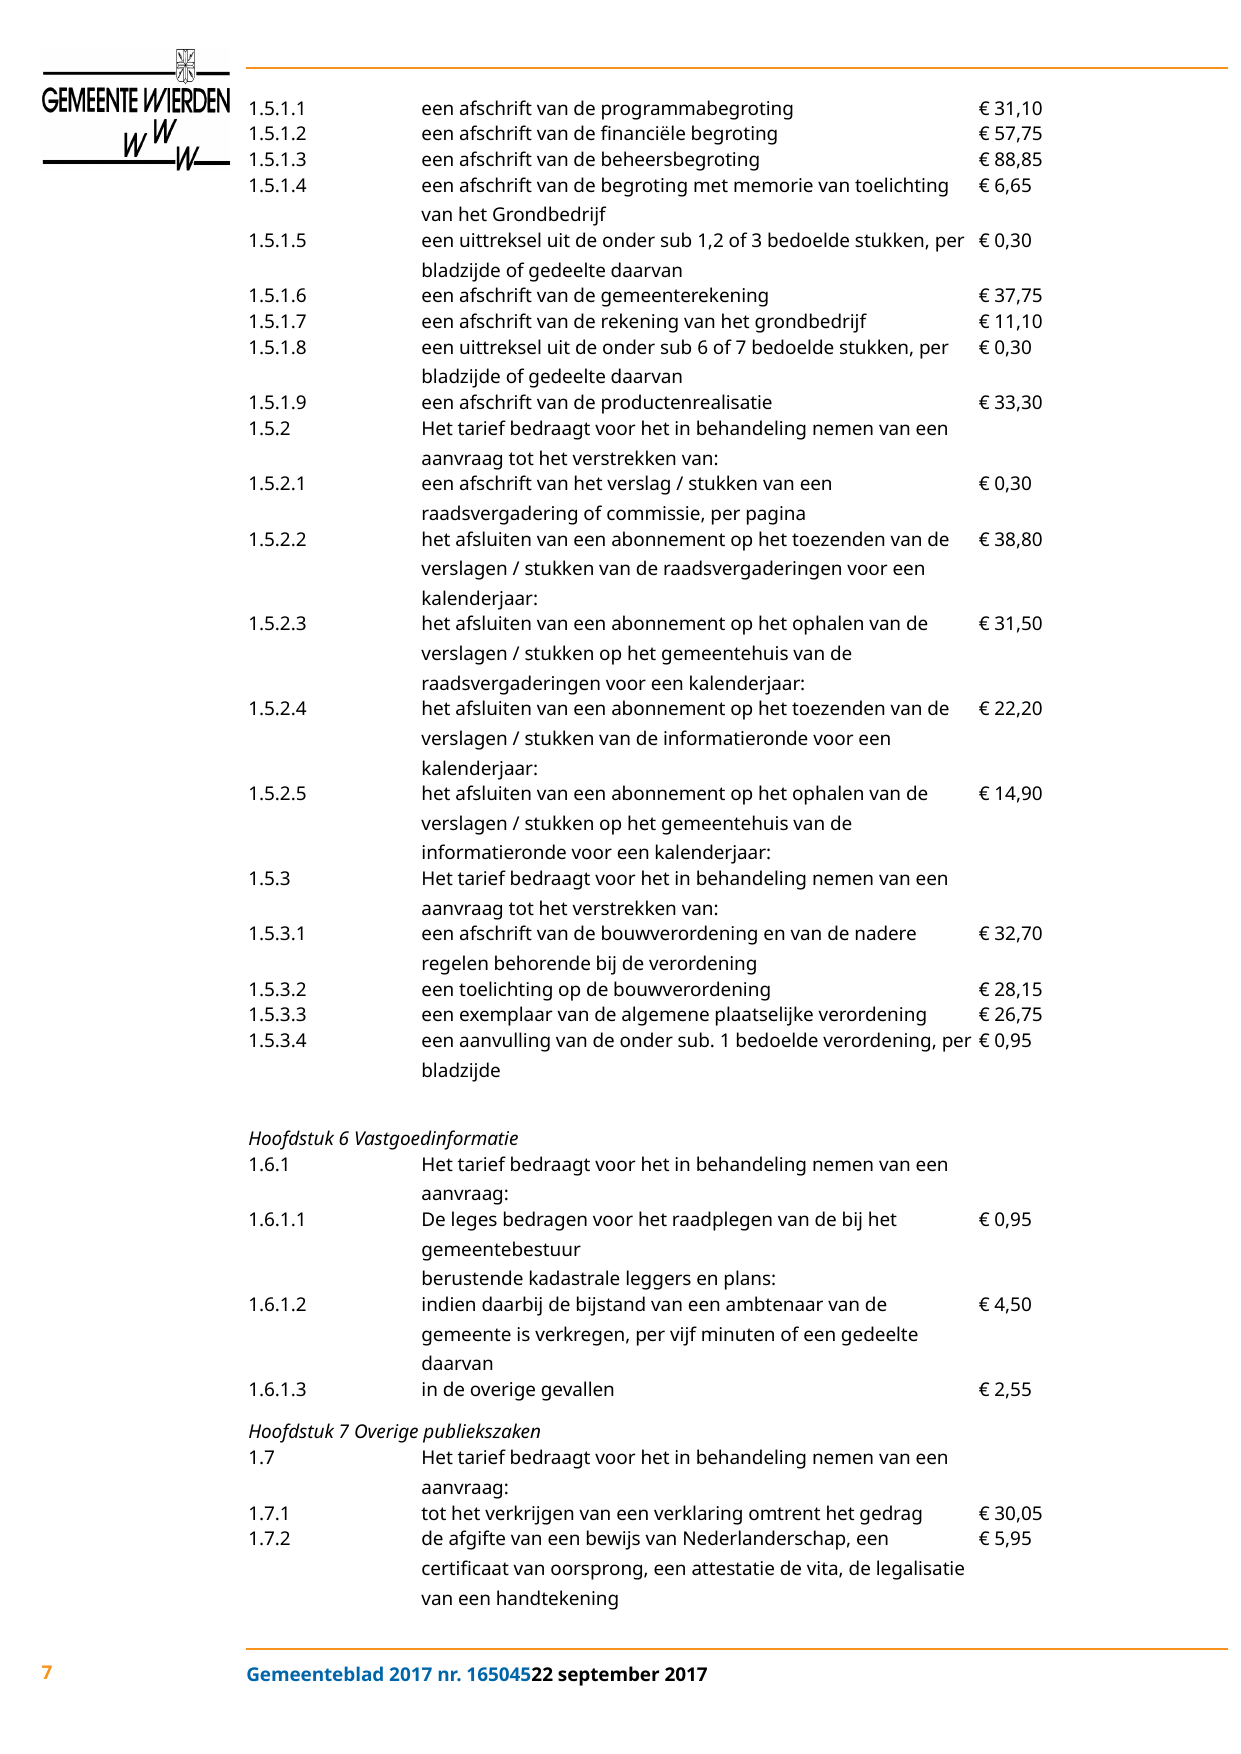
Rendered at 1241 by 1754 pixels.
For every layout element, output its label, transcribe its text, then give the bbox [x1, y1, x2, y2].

table_cell € 57,75 [979, 121, 1152, 146]
table_cell een afschrift van de bouwverordening en van de nadere regelen behorende bij de verordening [421, 921, 978, 976]
table_cell € 11,10 [979, 308, 1152, 334]
table_cell 1.5.1.5 [248, 227, 421, 283]
table_cell het afsluiten van een abonnement op het ophalen van de verslagen / stukken op het gemeentehuis van de raadsvergaderingen voor een kalenderjaar: [421, 611, 978, 696]
text Hoofdstuk 7 Overige publiekszaken [248, 1419, 1152, 1444]
table_cell een afschrift van de programmabegroting [421, 95, 978, 121]
table_cell € 0,30 [979, 334, 1152, 389]
table_cell 1.5.3.3 [248, 1002, 421, 1027]
table_cell [979, 1083, 1152, 1108]
table_cell € 38,80 [979, 526, 1152, 611]
table_header Het tarief bedraagt voor het in behandeling nemen van een aanvraag: [421, 1445, 978, 1500]
table_cell € 31,50 [979, 611, 1152, 696]
table_cell [979, 415, 1152, 470]
table_cell een afschrift van de rekening van het grondbedrijf [421, 308, 978, 334]
table_cell in de overige gevallen [421, 1376, 978, 1402]
table_header [979, 1151, 1152, 1206]
table_cell een uittreksel uit de onder sub 6 of 7 bedoelde stukken, per bladzijde of gedeelte daarvan [421, 334, 978, 389]
table_cell € 0,95 [979, 1028, 1152, 1083]
table_cell Het tarief bedraagt voor het in behandeling nemen van een aanvraag tot het verstrekken van: [421, 415, 978, 470]
table_cell 1.5.2.2 [248, 526, 421, 611]
table_cell € 28,15 [979, 976, 1152, 1002]
table_cell € 2,55 [979, 1376, 1152, 1402]
table_cell een aanvulling van de onder sub. 1 bedoelde verordening, per bladzijde [421, 1028, 978, 1083]
table_cell 1.5.3.1 [248, 921, 421, 976]
table_header [979, 1445, 1152, 1500]
table_cell 1.5.1.4 [248, 172, 421, 227]
table_cell € 31,10 [979, 95, 1152, 121]
table_cell € 37,75 [979, 283, 1152, 308]
table_cell € 32,70 [979, 921, 1152, 976]
table_cell € 14,90 [979, 780, 1152, 865]
table_cell € 33,30 [979, 389, 1152, 415]
table_cell 1.7.2 [248, 1526, 421, 1610]
table_cell € 5,95 [979, 1526, 1152, 1610]
text Hoofdstuk 6 Vastgoedinformatie [248, 1125, 1152, 1151]
table_cell 1.5.3 [248, 865, 421, 921]
table_cell 1.5.1.1 [248, 95, 421, 121]
table_cell een afschrift van de productenrealisatie [421, 389, 978, 415]
table_cell 1.5.1.6 [248, 283, 421, 308]
table_cell [421, 1083, 978, 1108]
table_cell 1.5.1.7 [248, 308, 421, 334]
table_cell € 30,05 [979, 1500, 1152, 1526]
table_cell 1.6.1.1 [248, 1206, 421, 1291]
table_cell € 0,30 [979, 227, 1152, 283]
table_cell 1.5.2.3 [248, 611, 421, 696]
table_cell het afsluiten van een abonnement op het ophalen van de verslagen / stukken op het gemeentehuis van de informatieronde voor een kalenderjaar: [421, 780, 978, 865]
table_cell 1.7.1 [248, 1500, 421, 1526]
table_cell € 26,75 [979, 1002, 1152, 1027]
table_cell het afsluiten van een abonnement op het toezenden van de verslagen / stukken van de raadsvergaderingen voor een kalenderjaar: [421, 526, 978, 611]
table_header 1.7 [248, 1445, 421, 1500]
table_cell 1.6.1.2 [248, 1291, 421, 1376]
table_cell een afschrift van de beheersbegroting [421, 146, 978, 172]
table_cell € 4,50 [979, 1291, 1152, 1376]
table_cell € 0,95 [979, 1206, 1152, 1291]
table_cell 1.5.3.2 [248, 976, 421, 1002]
table_cell [248, 1083, 421, 1108]
table_cell een afschrift van de begroting met memorie van toelichting van het Grondbedrijf [421, 172, 978, 227]
table_cell een exemplaar van de algemene plaatselijke verordening [421, 1002, 978, 1027]
table_cell 1.5.2.5 [248, 780, 421, 865]
table_cell € 6,65 [979, 172, 1152, 227]
table_cell een toelichting op de bouwverordening [421, 976, 978, 1002]
table_cell indien daarbij de bijstand van een ambtenaar van de gemeente is verkregen, per vijf minuten of een gedeelte daarvan [421, 1291, 978, 1376]
table_cell de afgifte van een bewijs van Nederlanderschap, een certificaat van oorsprong, een attestatie de vita, de legalisatie van een handtekening [421, 1526, 978, 1610]
table_cell een afschrift van de financiële begroting [421, 121, 978, 146]
table_cell tot het verkrijgen van een verklaring omtrent het gedrag [421, 1500, 978, 1526]
table_cell Het tarief bedraagt voor het in behandeling nemen van een aanvraag tot het verstrekken van: [421, 865, 978, 921]
table_cell De leges bedragen voor het raadplegen van de bij het gemeentebestuur berustende kadastrale leggers en plans: [421, 1206, 978, 1291]
table_cell het afsluiten van een abonnement op het toezenden van de verslagen / stukken van de informatieronde voor een kalenderjaar: [421, 696, 978, 780]
picture [41, 47, 231, 172]
table_cell een afschrift van het verslag / stukken van een raadsvergadering of commissie, per pagina [421, 470, 978, 526]
table_cell € 22,20 [979, 696, 1152, 780]
table_cell 1.5.1.3 [248, 146, 421, 172]
table_cell 1.5.1.2 [248, 121, 421, 146]
table_cell € 88,85 [979, 146, 1152, 172]
table_cell een uittreksel uit de onder sub 1,2 of 3 bedoelde stukken, per bladzijde of gedeelte daarvan [421, 227, 978, 283]
table_cell 1.5.3.4 [248, 1028, 421, 1083]
table_cell € 0,30 [979, 470, 1152, 526]
table_cell [979, 865, 1152, 921]
table_cell 1.5.2 [248, 415, 421, 470]
table_cell 1.6.1.3 [248, 1376, 421, 1402]
table_cell 1.5.1.9 [248, 389, 421, 415]
table_cell 1.5.2.4 [248, 696, 421, 780]
table_cell een afschrift van de gemeenterekening [421, 283, 978, 308]
table_cell 1.5.2.1 [248, 470, 421, 526]
table_header 1.6.1 [248, 1151, 421, 1206]
table_cell 1.5.1.8 [248, 334, 421, 389]
table_header Het tarief bedraagt voor het in behandeling nemen van een aanvraag: [421, 1151, 978, 1206]
